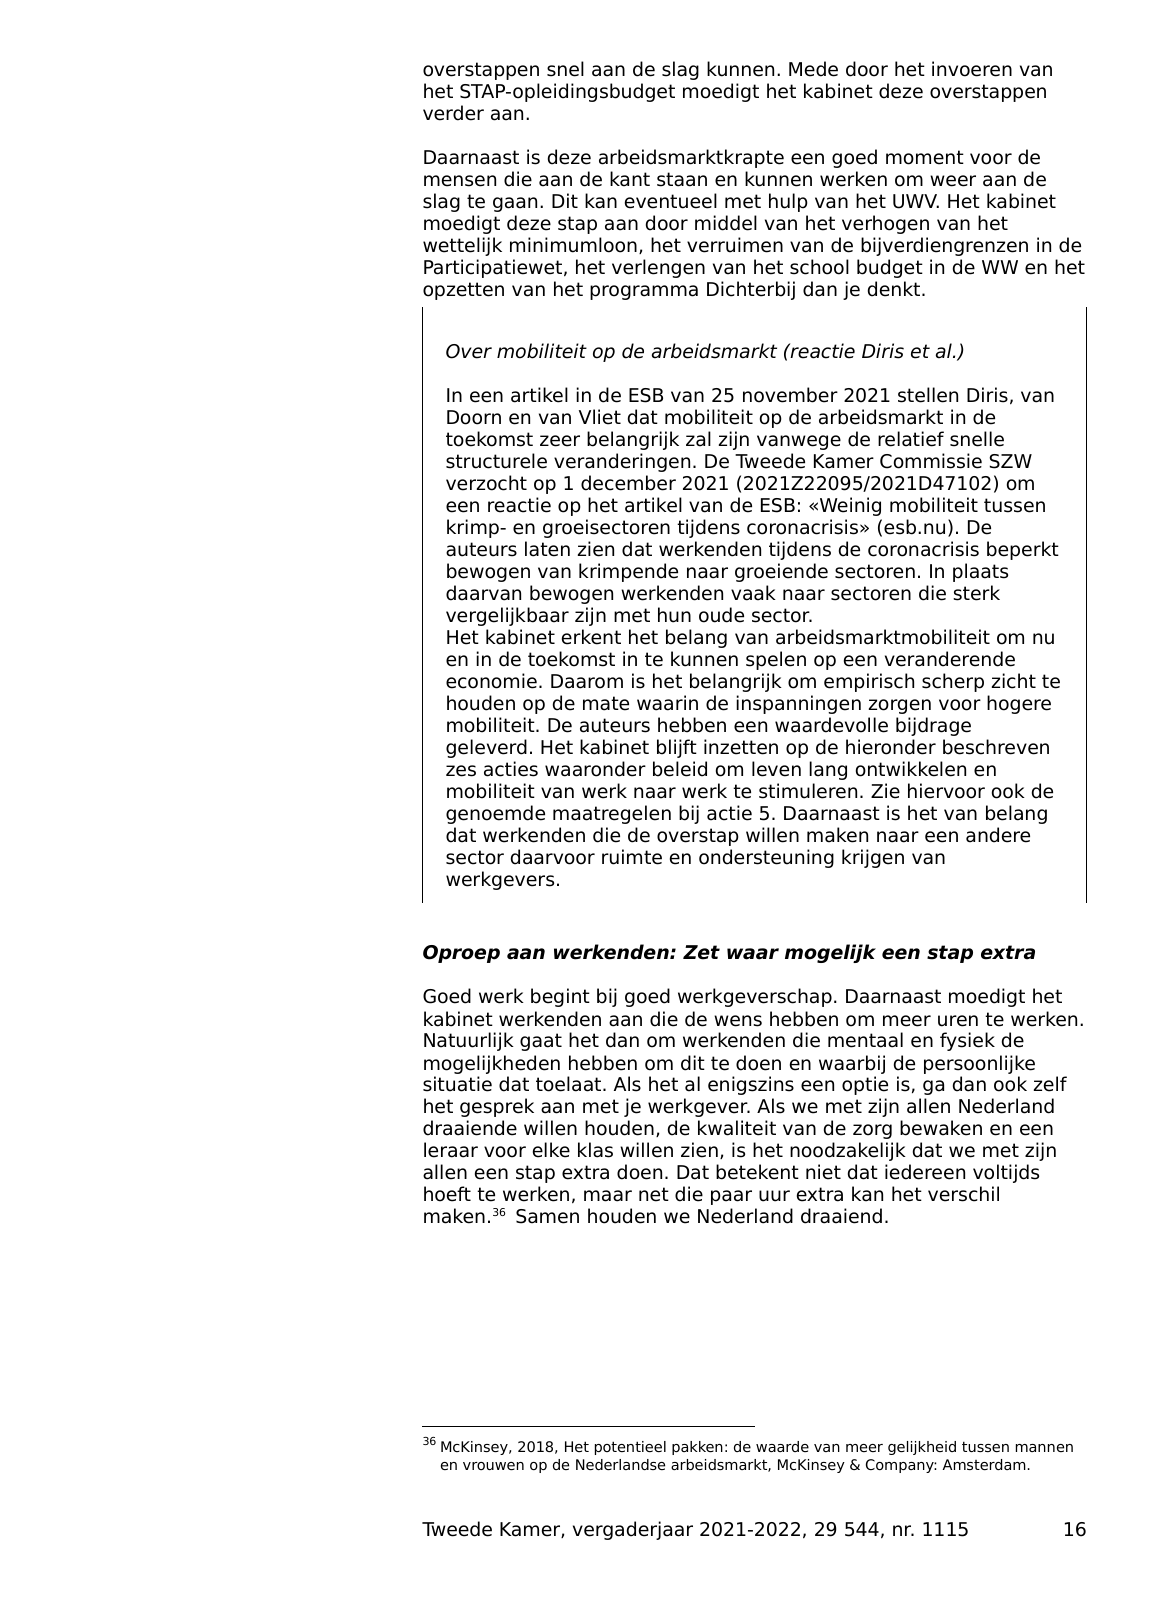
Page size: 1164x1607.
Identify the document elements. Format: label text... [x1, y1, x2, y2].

text McKinsey, 2018, Het potentieel pakken: de waarde van meer gelijkheid tussen mannen en vrouwen op de Nederlandse arbeidsmarkt, McKinsey & Company: Amsterdam. [422, 1435, 1087, 1474]
table_header Over mobiliteit op de arbeidsmarkt (reactie Diris et al.) In een artikel in de ESB van 25 november 2021 stellen Diris, van Doorn en van Vliet dat mobiliteit op de arbeidsmarkt in de toekomst zeer belangrijk zal zijn vanwege de relatief snelle structurele veranderingen. De Tweede Kamer Commissie SZW verzocht op 1 december 2021 (2021Z22095/2021D47102) om een reactie op het artikel van de ESB: «Weinig mobiliteit tussen krimp- en groeisectoren tijdens coronacrisis» (esb.nu). De auteurs laten zien dat werkenden tijdens de coronacrisis beperkt bewogen van krimpende naar groeiende sectoren. In plaats daarvan bewogen werkenden vaak naar sectoren die sterk vergelijkbaar zijn met hun oude sector. Het kabinet erkent het belang van arbeidsmarktmobiliteit om nu en in de toekomst in te kunnen spelen op een veranderende economie. Daarom is het belangrijk om empirisch scherp zicht te houden op de mate waarin de inspanningen zorgen voor hogere mobiliteit. De auteurs hebben een waardevolle bijdrage geleverd. Het kabinet blijft inzetten op de hieronder beschreven zes acties waaronder beleid om leven lang ontwikkelen en mobiliteit van werk naar werk te stimuleren. Zie hiervoor ook de genoemde maatregelen bij actie 5. Daarnaast is het van belang dat werkenden die de overstap willen maken naar een andere sector daarvoor ruimte en ondersteuning krijgen van werkgevers. [423, 307, 1086, 902]
text Goed werk begint bij goed werkgeverschap. Daarnaast moedigt het kabinet werkenden aan die de wens hebben om meer uren te werken. Natuurlijk gaat het dan om werkenden die mentaal en fysiek de mogelijkheden hebben om dit te doen en waarbij de persoonlijke situatie dat toelaat. Als het al enigszins een optie is, ga dan ook zelf het gesprek aan met je werkgever. Als we met zijn allen Nederland draaiende willen houden, de kwaliteit van de zorg bewaken en een leraar voor elke klas willen zien, is het noodzakelijk dat we met zijn allen een stap extra doen. Dat betekent niet dat iedereen voltijds hoeft te werken, maar net die paar uur extra kan het verschil maken. Samen houden we Nederland draaiend. [422, 986, 1087, 1228]
text Daarnaast is deze arbeidsmarktkrapte een goed moment voor de mensen die aan de kant staan en kunnen werken om weer aan de slag te gaan. Dit kan eventueel met hulp van het UWV. Het kabinet moedigt deze stap aan door middel van het verhogen van het wettelijk minimumloon, het verruimen van de bijverdiengrenzen in de Participatiewet, het verlengen van het school budget in de WW en het opzetten van het programma Dichterbij dan je denkt. [422, 147, 1087, 301]
subtitle Oproep aan werkenden: Zet waar mogelijk een stap extra [422, 942, 1087, 964]
text overstappen snel aan de slag kunnen. Mede door het invoeren van het STAP-opleidingsbudget moedigt het kabinet deze overstappen verder aan. [422, 59, 1087, 125]
